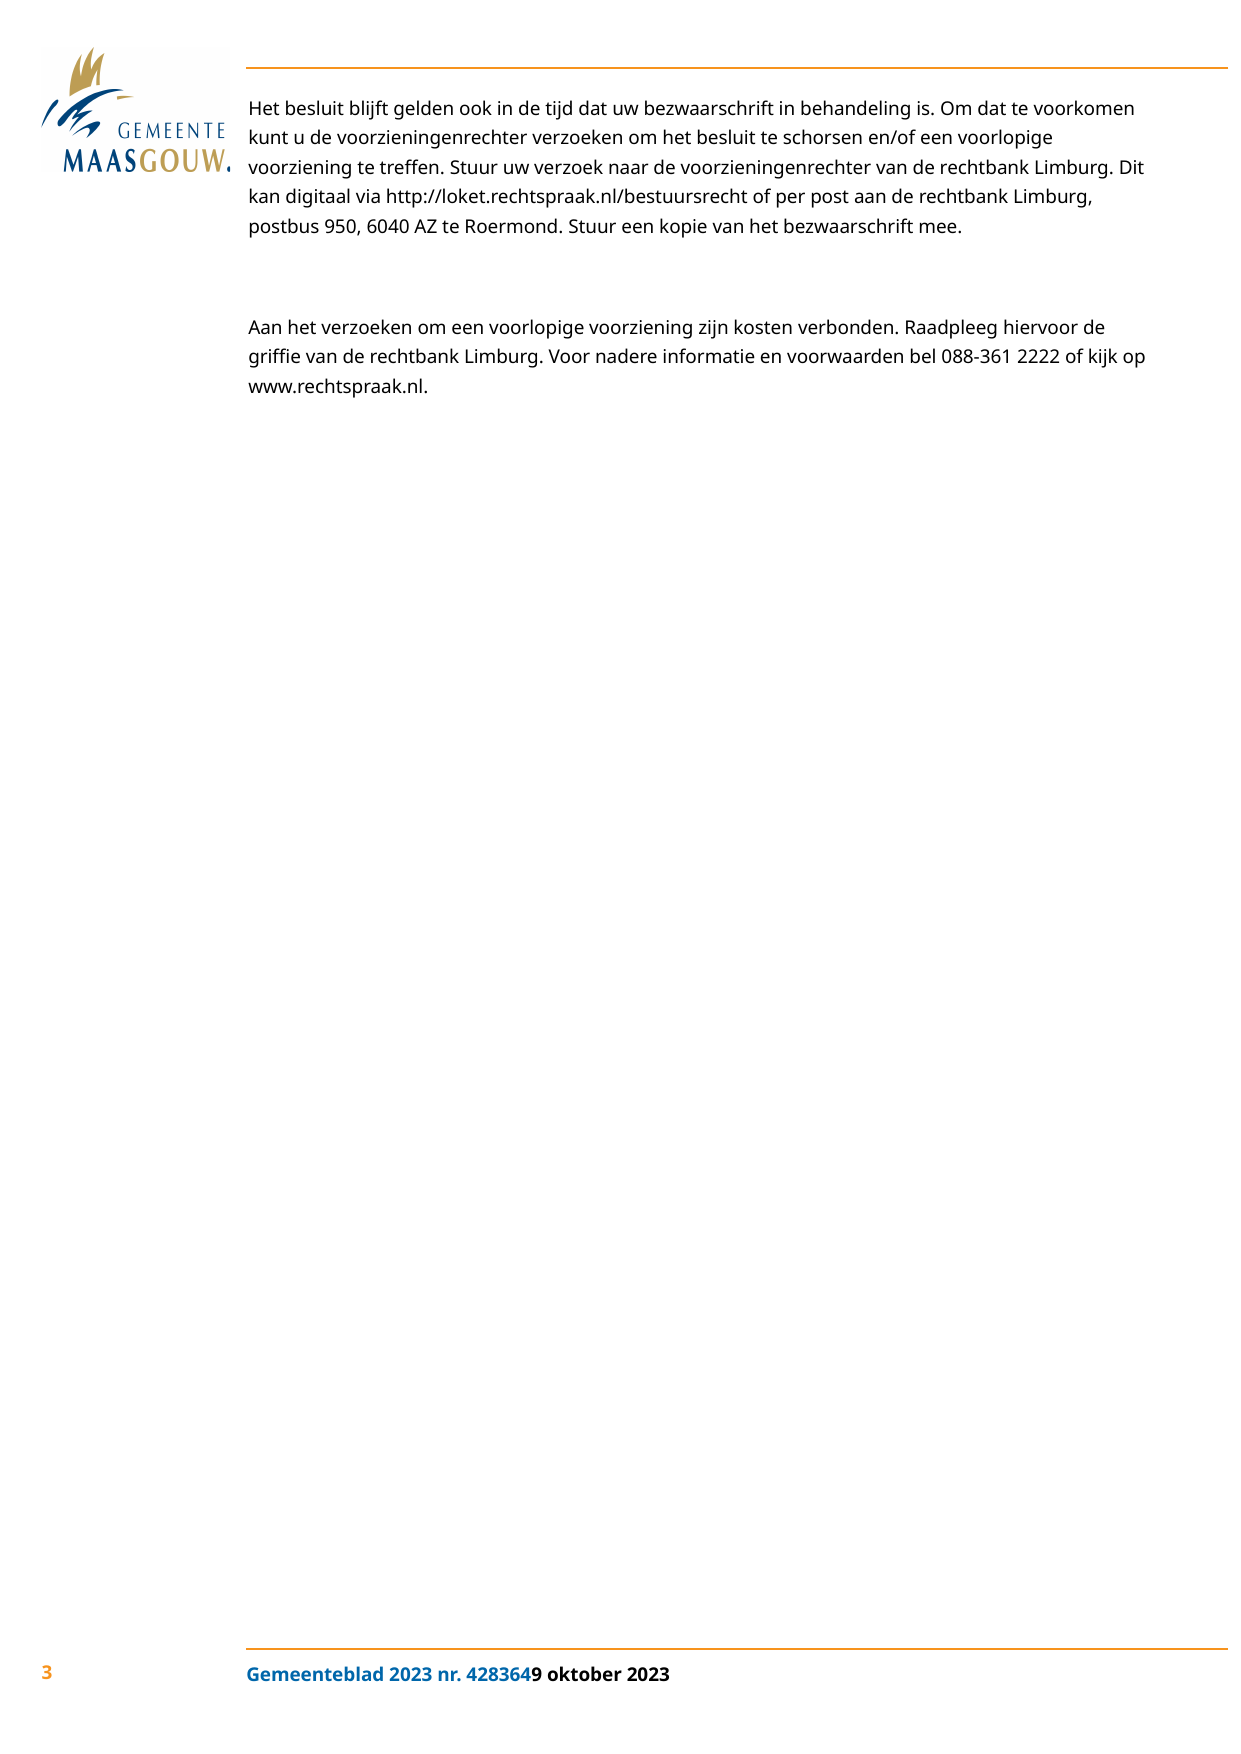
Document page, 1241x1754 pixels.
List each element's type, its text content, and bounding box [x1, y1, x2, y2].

text Het besluit blijft gelden ook in de tijd dat uw bezwaarschrift in behandeling is. Om dat te voorkomen kunt u de voorzieningenrechter verzoeken om het besluit te schorsen en/of een voorlopige voorziening te treffen. Stuur uw verzoek naar de voorzieningenrechter van de rechtbank Limburg. Dit kan digitaal via http://loket.rechtspraak.nl/bestuursrecht of per post aan de rechtbank Limburg, postbus 950, 6040 AZ te Roermond. Stuur een kopie van het bezwaarschrift mee. [248, 95, 1152, 239]
picture [41, 47, 231, 172]
text Aan het verzoeken om een voorlopige voorziening zijn kosten verbonden. Raadpleeg hiervoor de griffie van de rechtbank Limburg. Voor nadere informatie en voorwaarden bel 088-361 2222 of kijk op www.rechtspraak.nl. [248, 314, 1152, 399]
